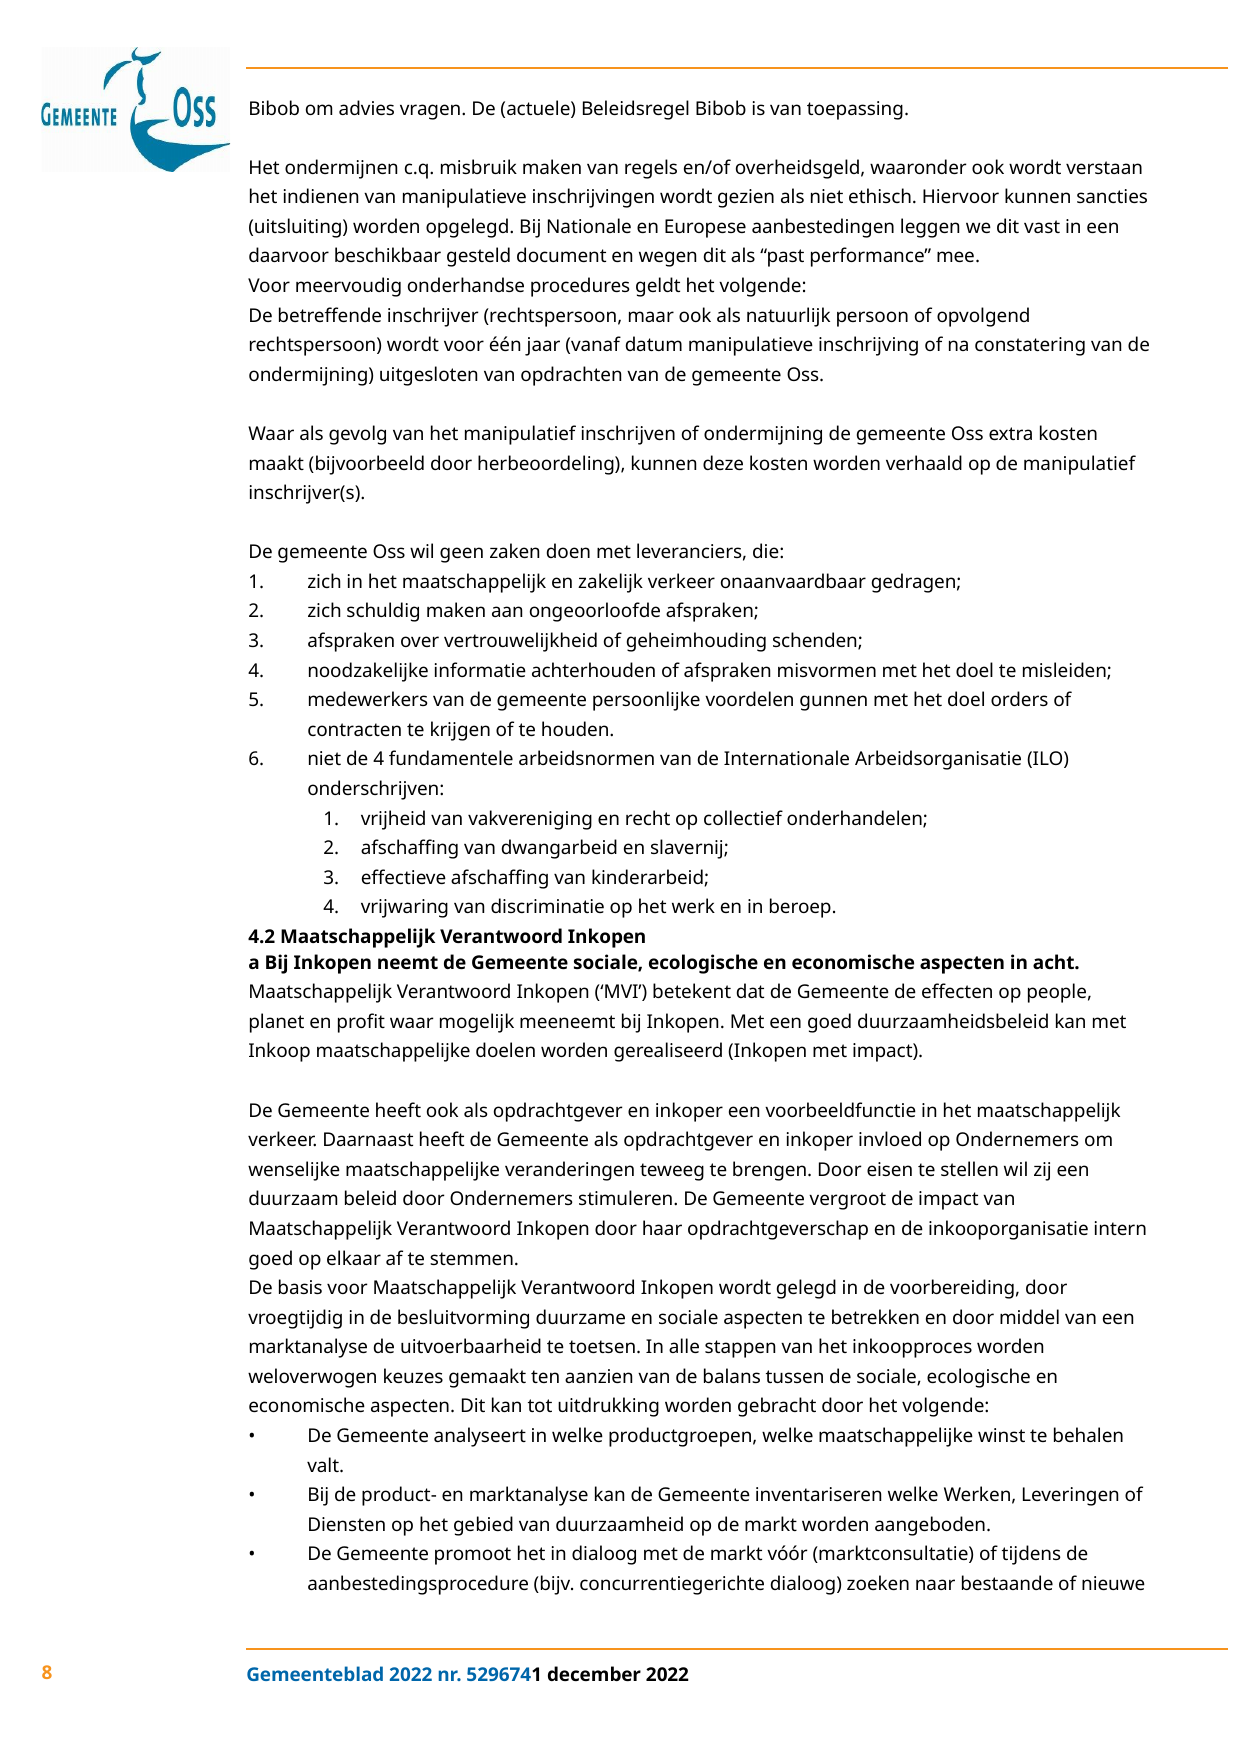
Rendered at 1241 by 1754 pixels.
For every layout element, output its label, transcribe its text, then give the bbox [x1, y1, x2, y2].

list medewerkers van de gemeente persoonlijke voordelen gunnen met het doel orders of contracten te krijgen of te houden. [248, 686, 1152, 742]
picture [41, 47, 231, 172]
list vrijheid van vakvereniging en recht op collectief onderhandelen; [323, 805, 1152, 831]
list Bij de product- en marktanalyse kan de Gemeente inventariseren welke Werken, Leveringen of Diensten op het gebied van duurzaamheid op de markt worden aangeboden. [248, 1481, 1152, 1537]
list afschaffing van dwangarbeid en slavernij; [323, 834, 1152, 860]
list noodzakelijke informatie achterhouden of afspraken misvormen met het doel te misleiden; [248, 657, 1152, 683]
list zich schuldig maken aan ongeoorloofde afspraken; [248, 598, 1152, 623]
list effectieve afschaffing van kinderarbeid; [323, 864, 1152, 890]
list De Gemeente promoot het in dialoog met de markt vóór (marktconsultatie) of tijdens de aanbestedingsprocedure (bijv. concurrentiegerichte dialoog) zoeken naar bestaande of nieuwe [248, 1541, 1152, 1596]
text Maatschappelijk Verantwoord Inkopen (‘MVI’) betekent dat de Gemeente de effecten op people, planet en profit waar mogelijk meeneemt bij Inkopen. Met een goed duurzaamheidsbeleid kan met Inkoop maatschappelijke doelen worden gerealiseerd (Inkopen met impact). [248, 978, 1152, 1063]
text Bibob om advies vragen. De (actuele) Beleidsregel Bibob is van toepassing. [248, 95, 1152, 121]
text De gemeente Oss wil geen zaken doen met leveranciers, die: [248, 538, 1152, 564]
list vrijwaring van discriminatie op het werk en in beroep. [323, 893, 1152, 919]
text Voor meervoudig onderhandse procedures geldt het volgende: [248, 272, 1152, 298]
text Waar als gevolg van het manipulatief inschrijven of ondermijning de gemeente Oss extra kosten maakt (bijvoorbeeld door herbeoordeling), kunnen deze kosten worden verhaald op de manipulatief inschrijver(s). [248, 420, 1152, 505]
list afspraken over vertrouwelijkheid of geheimhouding schenden; [248, 627, 1152, 653]
text Het ondermijnen c.q. misbruik maken van regels en/of overheidsgeld, waaronder ook wordt verstaan het indienen van manipulatieve inschrijvingen wordt gezien als niet ethisch. Hiervoor kunnen sancties (uitsluiting) worden opgelegd. Bij Nationale en Europese aanbestedingen leggen we dit vast in een daarvoor beschikbaar gesteld document en wegen dit als “past performance” mee. [248, 154, 1152, 268]
text 4.2 Maatschappelijk Verantwoord Inkopen [248, 923, 1152, 949]
text De basis voor Maatschappelijk Verantwoord Inkopen wordt gelegd in de voorbereiding, door vroegtijdig in de besluitvorming duurzame en sociale aspecten te betrekken en door middel van een marktanalyse de uitvoerbaarheid te toetsen. In alle stappen van het inkoopproces worden weloverwogen keuzes gemaakt ten aanzien van de balans tussen de sociale, ecologische en economische aspecten. Dit kan tot uitdrukking worden gebracht door het volgende: [248, 1274, 1152, 1418]
text a Bij Inkopen neemt de Gemeente sociale, ecologische en economische aspecten in acht. [248, 949, 1152, 974]
list niet de 4 fundamentele arbeidsnormen van de Internationale Arbeidsorganisatie (ILO) onderschrijven: [248, 746, 1152, 801]
text De Gemeente heeft ook als opdrachtgever en inkoper een voorbeeldfunctie in het maatschappelijk verkeer. Daarnaast heeft de Gemeente als opdrachtgever en inkoper invloed op Ondernemers om wenselijke maatschappelijke veranderingen teweeg te brengen. Door eisen te stellen wil zij een duurzaam beleid door Ondernemers stimuleren. De Gemeente vergroot de impact van Maatschappelijk Verantwoord Inkopen door haar opdrachtgeverschap en de inkooporganisatie intern goed op elkaar af te stemmen. [248, 1097, 1152, 1270]
list De Gemeente analyseert in welke productgroepen, welke maatschappelijke winst te behalen valt. [248, 1422, 1152, 1477]
list zich in het maatschappelijk en zakelijk verkeer onaanvaardbaar gedragen; [248, 568, 1152, 594]
text De betreffende inschrijver (rechtspersoon, maar ook als natuurlijk persoon of opvolgend rechtspersoon) wordt voor één jaar (vanaf datum manipulatieve inschrijving of na constatering van de ondermijning) uitgesloten van opdrachten van de gemeente Oss. [248, 302, 1152, 387]
